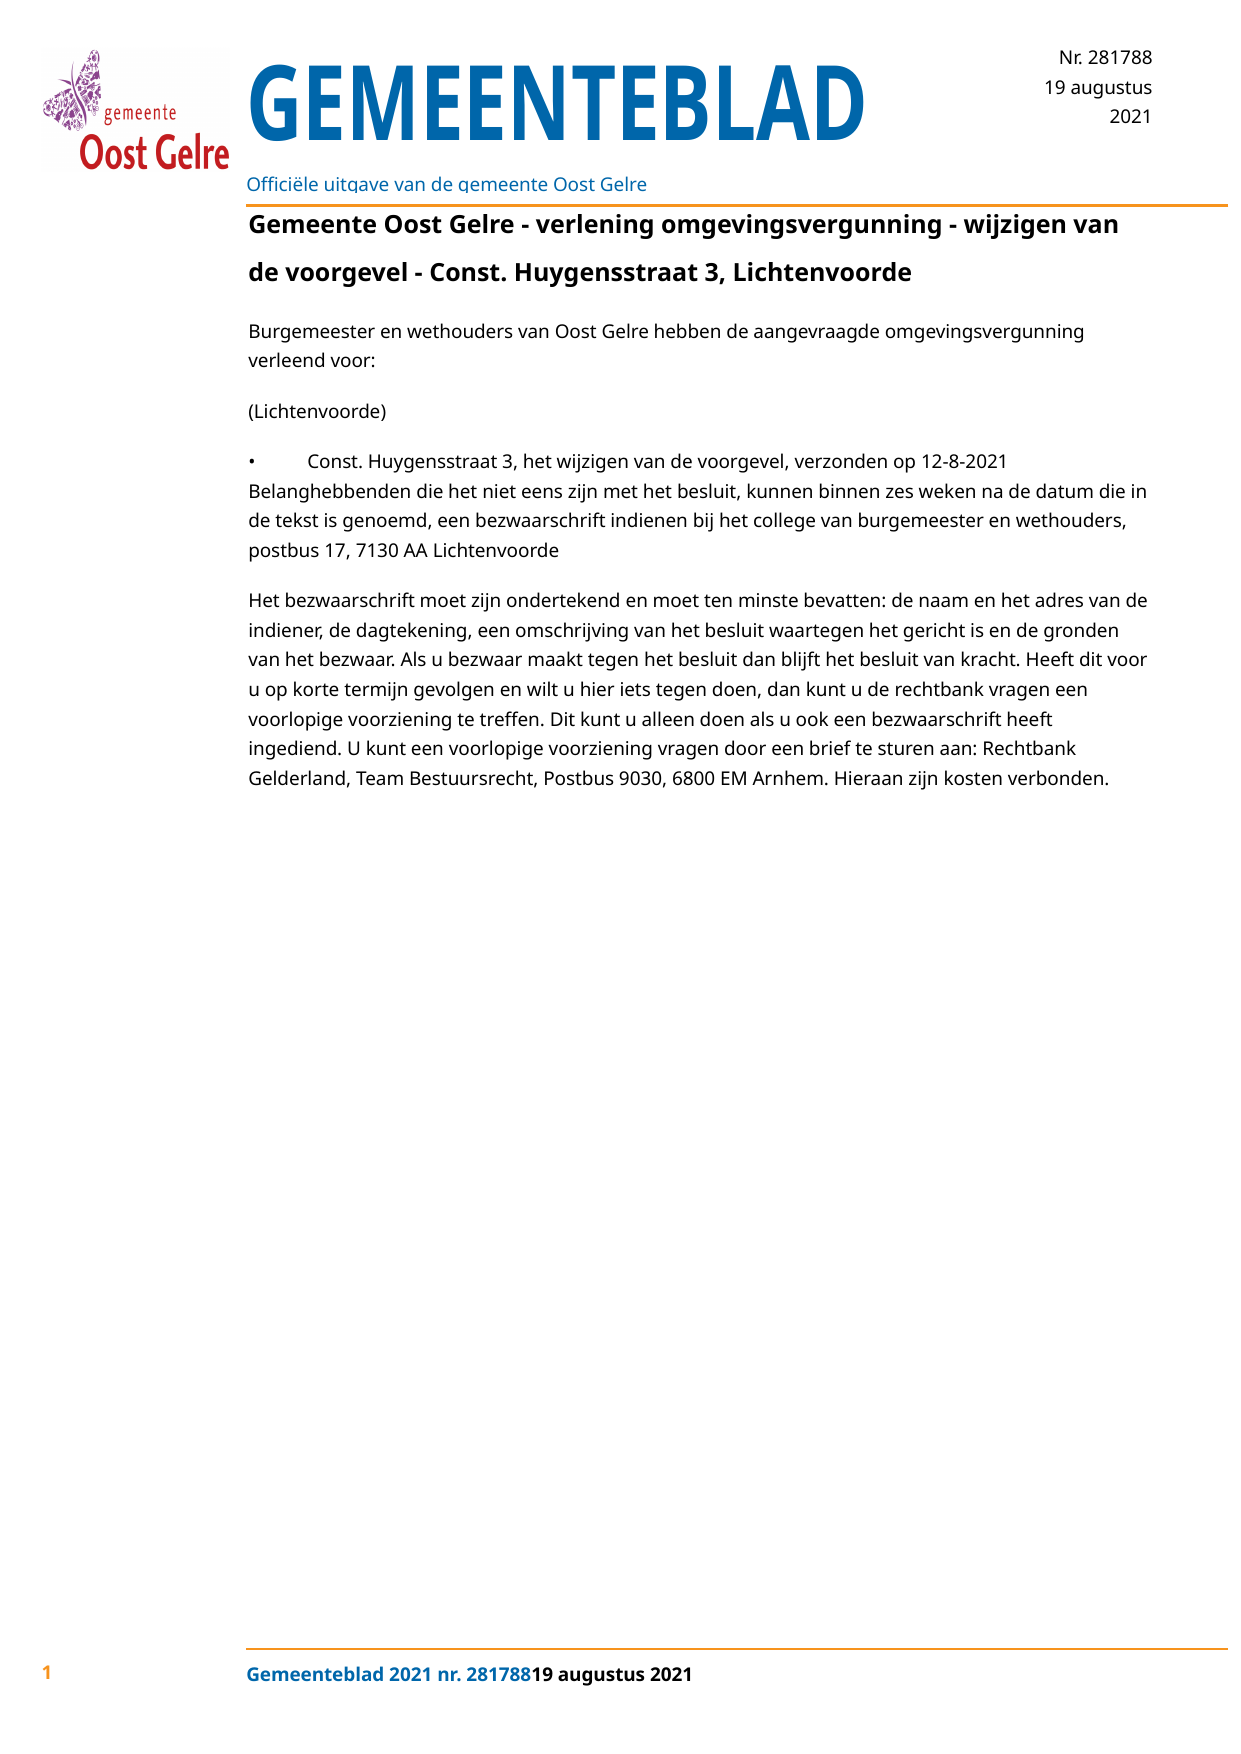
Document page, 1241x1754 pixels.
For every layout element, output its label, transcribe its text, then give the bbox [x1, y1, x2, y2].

picture [41, 47, 231, 172]
text Belanghebbenden die het niet eens zijn met het besluit, kunnen binnen zes weken na de datum die in de tekst is genoemd, een bezwaarschrift indienen bij het college van burgemeester en wethouders, postbus 17, 7130 AA Lichtenvoorde [248, 478, 1152, 563]
text Het bezwaarschrift moet zijn ondertekend en moet ten minste bevatten: de naam en het adres van de indiener, de dagtekening, een omschrijving van het besluit waartegen het gericht is en de gronden van het bezwaar. Als u bezwaar maakt tegen het besluit dan blijft het besluit van kracht. Heeft dit voor u op korte termijn gevolgen en wilt u hier iets tegen doen, dan kunt u de rechtbank vragen een voorlopige voorziening te treffen. Dit kunt u alleen doen als u ook een bezwaarschrift heeft ingediend. U kunt een voorlopige voorziening vragen door een brief te sturen aan: Rechtbank Gelderland, Team Bestuursrecht, Postbus 9030, 6800 EM Arnhem. Hieraan zijn kosten verbonden. [248, 587, 1152, 791]
list Const. Huygensstraat 3, het wijzigen van de voorgevel, verzonden op 12-8-2021 [248, 448, 1152, 474]
text Gemeente Oost Gelre - verlening omgevingsvergunning - wijzigen van de voorgevel - Const. Huygensstraat 3, Lichtenvoorde [248, 207, 1152, 288]
text (Lichtenvoorde) [248, 398, 1152, 424]
text Burgemeester en wethouders van Oost Gelre hebben de aangevraagde omgevingsvergunning verleend voor: [248, 318, 1152, 373]
